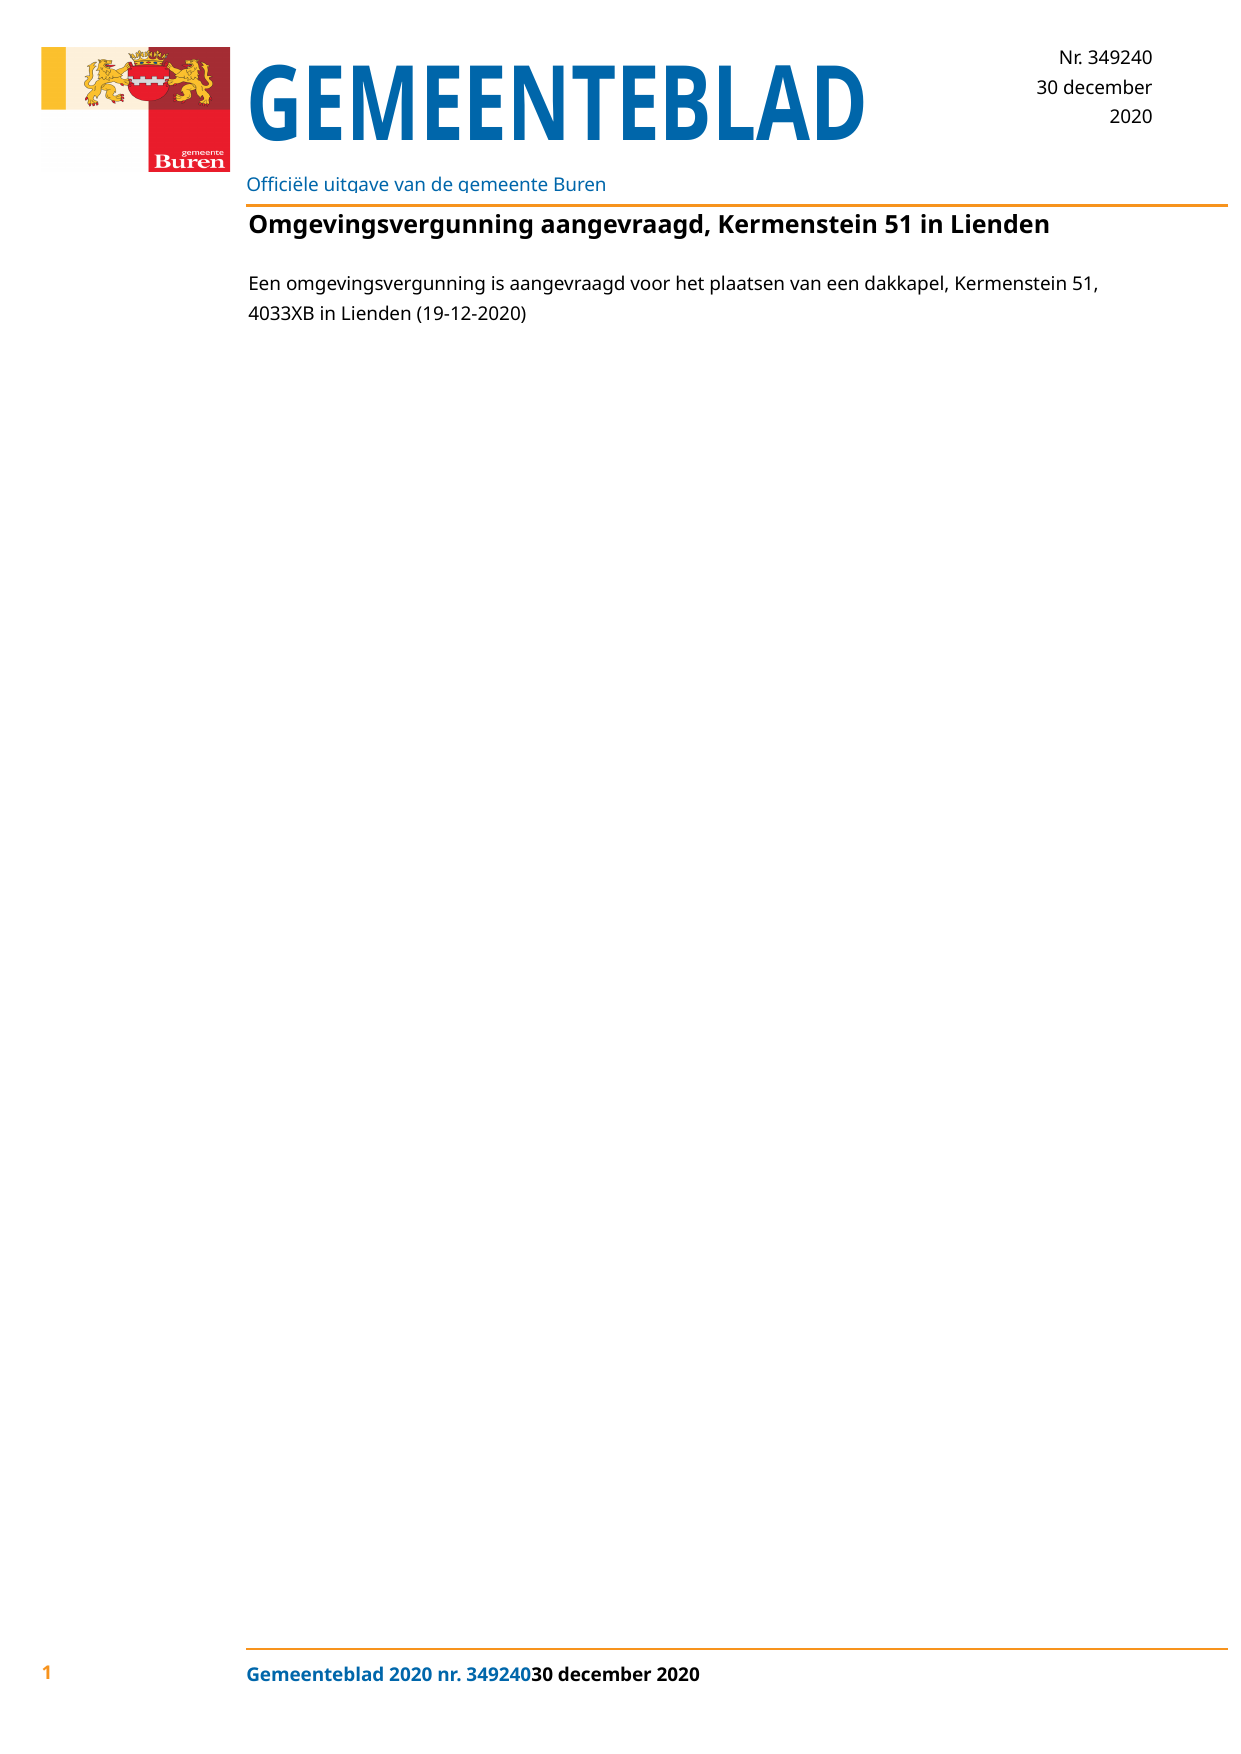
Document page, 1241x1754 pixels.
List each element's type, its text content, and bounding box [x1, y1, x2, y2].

picture [41, 47, 231, 172]
text Een omgevingsvergunning is aangevraagd voor het plaatsen van een dakkapel, Kermenstein 51, 4033XB in Lienden (19-12-2020) [248, 270, 1152, 326]
text Omgevingsvergunning aangevraagd, Kermenstein 51 in Lienden [248, 207, 1152, 241]
